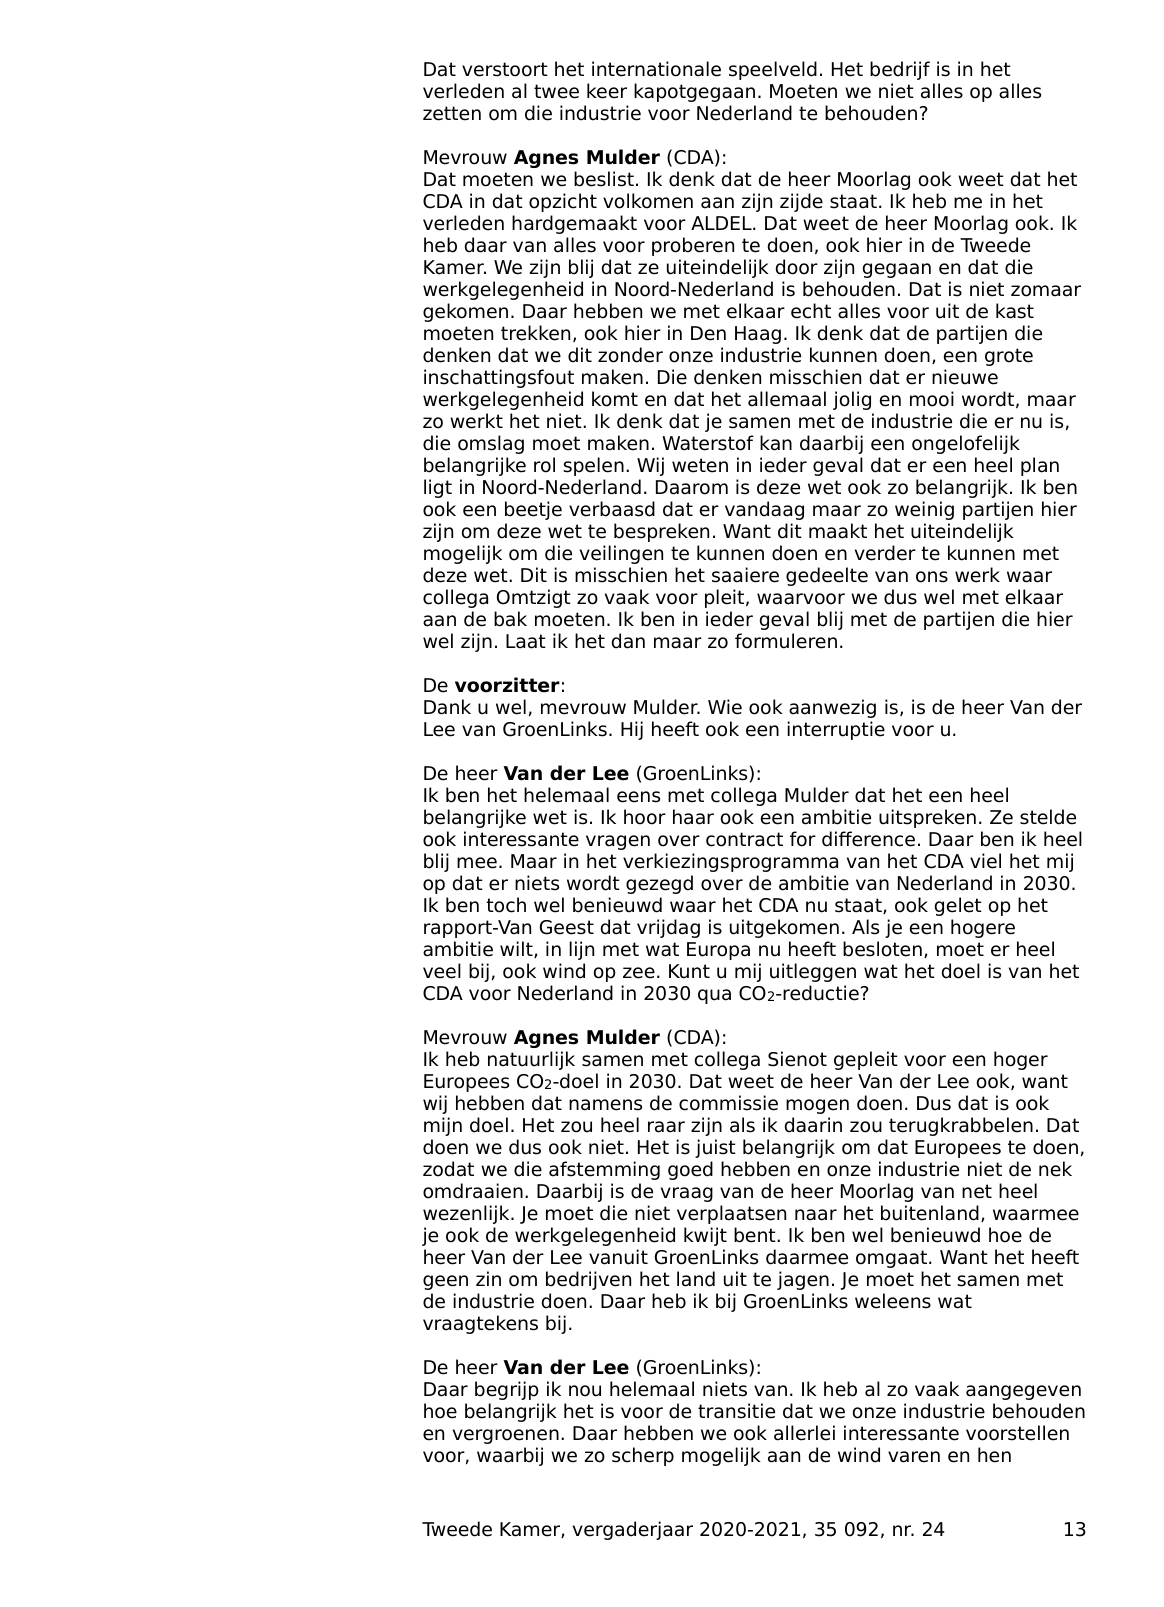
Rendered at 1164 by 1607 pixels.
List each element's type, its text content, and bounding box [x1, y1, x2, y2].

text Dat moeten we beslist. Ik denk dat de heer Moorlag ook weet dat het CDA in dat opzicht volkomen aan zijn zijde staat. Ik heb me in het verleden hardgemaakt voor ALDEL. Dat weet de heer Moorlag ook. Ik heb daar van alles voor proberen te doen, ook hier in de Tweede Kamer. We zijn blij dat ze uiteindelijk door zijn gegaan en dat die werkgelegenheid in Noord-Nederland is behouden. Dat is niet zomaar gekomen. Daar hebben we met elkaar echt alles voor uit de kast moeten trekken, ook hier in Den Haag. Ik denk dat de partijen die denken dat we dit zonder onze industrie kunnen doen, een grote inschattingsfout maken. Die denken misschien dat er nieuwe werkgelegenheid komt en dat het allemaal jolig en mooi wordt, maar zo werkt het niet. Ik denk dat je samen met de industrie die er nu is, die omslag moet maken. Waterstof kan daarbij een ongelofelijk belangrijke rol spelen. Wij weten in ieder geval dat er een heel plan ligt in Noord-Nederland. Daarom is deze wet ook zo belangrijk. Ik ben ook een beetje verbaasd dat er vandaag maar zo weinig partijen hier zijn om deze wet te bespreken. Want dit maakt het uiteindelijk mogelijk om die veilingen te kunnen doen en verder te kunnen met deze wet. Dit is misschien het saaiere gedeelte van ons werk waar collega Omtzigt zo vaak voor pleit, waarvoor we dus wel met elkaar aan de bak moeten. Ik ben in ieder geval blij met de partijen die hier wel zijn. Laat ik het dan maar zo formuleren. [422, 169, 1087, 653]
text Mevrouw Agnes Mulder (CDA): [422, 1027, 1087, 1049]
text De heer Van der Lee (GroenLinks): [422, 1357, 1087, 1379]
text Ik heb natuurlijk samen met collega Sienot gepleit voor een hoger Europees CO2-doel in 2030. Dat weet de heer Van der Lee ook, want wij hebben dat namens de commissie mogen doen. Dus dat is ook mijn doel. Het zou heel raar zijn als ik daarin zou terugkrabbelen. Dat doen we dus ook niet. Het is juist belangrijk om dat Europees te doen, zodat we die afstemming goed hebben en onze industrie niet de nek omdraaien. Daarbij is de vraag van de heer Moorlag van net heel wezenlijk. Je moet die niet verplaatsen naar het buitenland, waarmee je ook de werkgelegenheid kwijt bent. Ik ben wel benieuwd hoe de heer Van der Lee vanuit GroenLinks daarmee omgaat. Want het heeft geen zin om bedrijven het land uit te jagen. Je moet het samen met de industrie doen. Daar heb ik bij GroenLinks weleens wat vraagtekens bij. [422, 1049, 1087, 1335]
text Ik ben het helemaal eens met collega Mulder dat het een heel belangrijke wet is. Ik hoor haar ook een ambitie uitspreken. Ze stelde ook interessante vragen over contract for difference. Daar ben ik heel blij mee. Maar in het verkiezingsprogramma van het CDA viel het mij op dat er niets wordt gezegd over de ambitie van Nederland in 2030. Ik ben toch wel benieuwd waar het CDA nu staat, ook gelet op het rapport-Van Geest dat vrijdag is uitgekomen. Als je een hogere ambitie wilt, in lijn met wat Europa nu heeft besloten, moet er heel veel bij, ook wind op zee. Kunt u mij uitleggen wat het doel is van het CDA voor Nederland in 2030 qua CO2-reductie? [422, 785, 1087, 1005]
text De voorzitter: [422, 675, 1087, 697]
text Mevrouw Agnes Mulder (CDA): [422, 147, 1087, 169]
text De heer Van der Lee (GroenLinks): [422, 763, 1087, 785]
text Dank u wel, mevrouw Mulder. Wie ook aanwezig is, is de heer Van der Lee van GroenLinks. Hij heeft ook een interruptie voor u. [422, 697, 1087, 741]
text Dat verstoort het internationale speelveld. Het bedrijf is in het verleden al twee keer kapotgegaan. Moeten we niet alles op alles zetten om die industrie voor Nederland te behouden? [422, 59, 1087, 125]
text Daar begrijp ik nou helemaal niets van. Ik heb al zo vaak aangegeven hoe belangrijk het is voor de transitie dat we onze industrie behouden en vergroenen. Daar hebben we ook allerlei interessante voorstellen voor, waarbij we zo scherp mogelijk aan de wind varen en hen [422, 1379, 1087, 1467]
